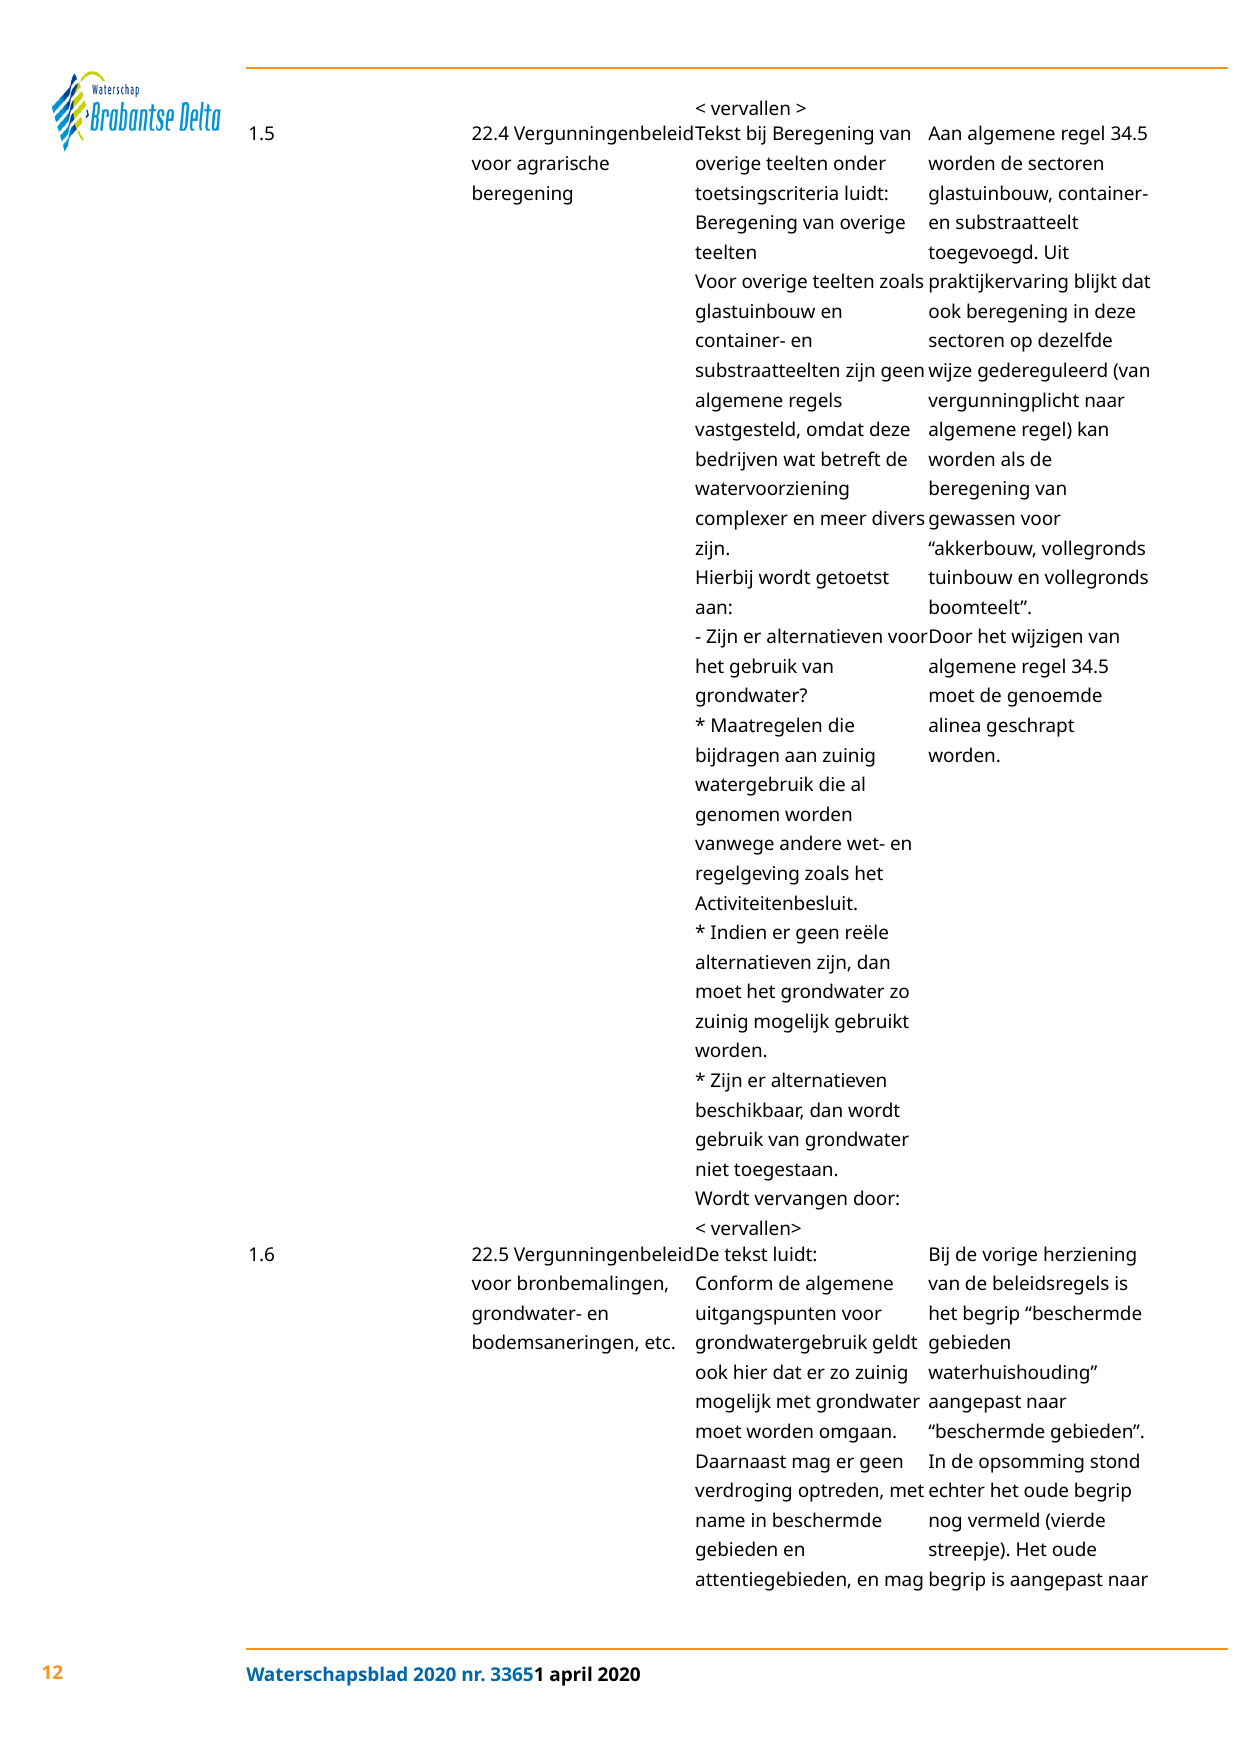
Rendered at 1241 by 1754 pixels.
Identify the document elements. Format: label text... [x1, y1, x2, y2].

table_cell Tekst bij Beregening van overige teelten onder toetsingscriteria luidt: Beregening van overige teelten Voor overige teelten zoals glastuinbouw en container- en substraatteelten zijn geen algemene regels vastgesteld, omdat deze bedrijven wat betreft de watervoorziening complexer en meer divers zijn. Hierbij wordt getoetst aan: - Zijn er alternatieven voor het gebruik van grondwater? * Maatregelen die bijdragen aan zuinig watergebruik die al genomen worden vanwege andere wet- en regelgeving zoals het Activiteitenbesluit. * Indien er geen reële alternatieven zijn, dan moet het grondwater zo zuinig mogelijk gebruikt worden. * Zijn er alternatieven beschikbaar, dan wordt gebruik van grondwater niet toegestaan. Wordt vervangen door: < vervallen> [695, 121, 928, 1241]
table_cell 1.6 [248, 1241, 471, 1592]
table_cell < vervallen > [695, 95, 928, 121]
table_cell [471, 95, 695, 121]
table_cell 1.5 [248, 121, 471, 1241]
table_cell [248, 95, 471, 121]
table_cell 22.5 Vergunningenbeleid voor bronbemalingen, grondwater- en bodemsaneringen, etc. [471, 1241, 695, 1592]
table_cell Aan algemene regel 34.5 worden de sectoren glastuinbouw, container- en substraatteelt toegevoegd. Uit praktijkervaring blijkt dat ook beregening in deze sectoren op dezelfde wijze gedereguleerd (van vergunningplicht naar algemene regel) kan worden als de beregening van gewassen voor “akkerbouw, vollegronds tuinbouw en vollegronds boomteelt”. Door het wijzigen van algemene regel 34.5 moet de genoemde alinea geschrapt worden. [928, 121, 1152, 1241]
table_cell De tekst luidt: Conform de algemene uitgangspunten voor grondwatergebruik geldt ook hier dat er zo zuinig mogelijk met grondwater moet worden omgaan. Daarnaast mag er geen verdroging optreden, met name in beschermde gebieden en attentiegebieden, en mag [695, 1241, 928, 1592]
table_cell 22.4 Vergunningenbeleid voor agrarische beregening [471, 121, 695, 1241]
table_cell Bij de vorige herziening van de beleidsregels is het begrip “beschermde gebieden waterhuishouding” aangepast naar “beschermde gebieden”. In de opsomming stond echter het oude begrip nog vermeld (vierde streepje). Het oude begrip is aangepast naar [928, 1241, 1152, 1592]
picture [41, 47, 231, 172]
